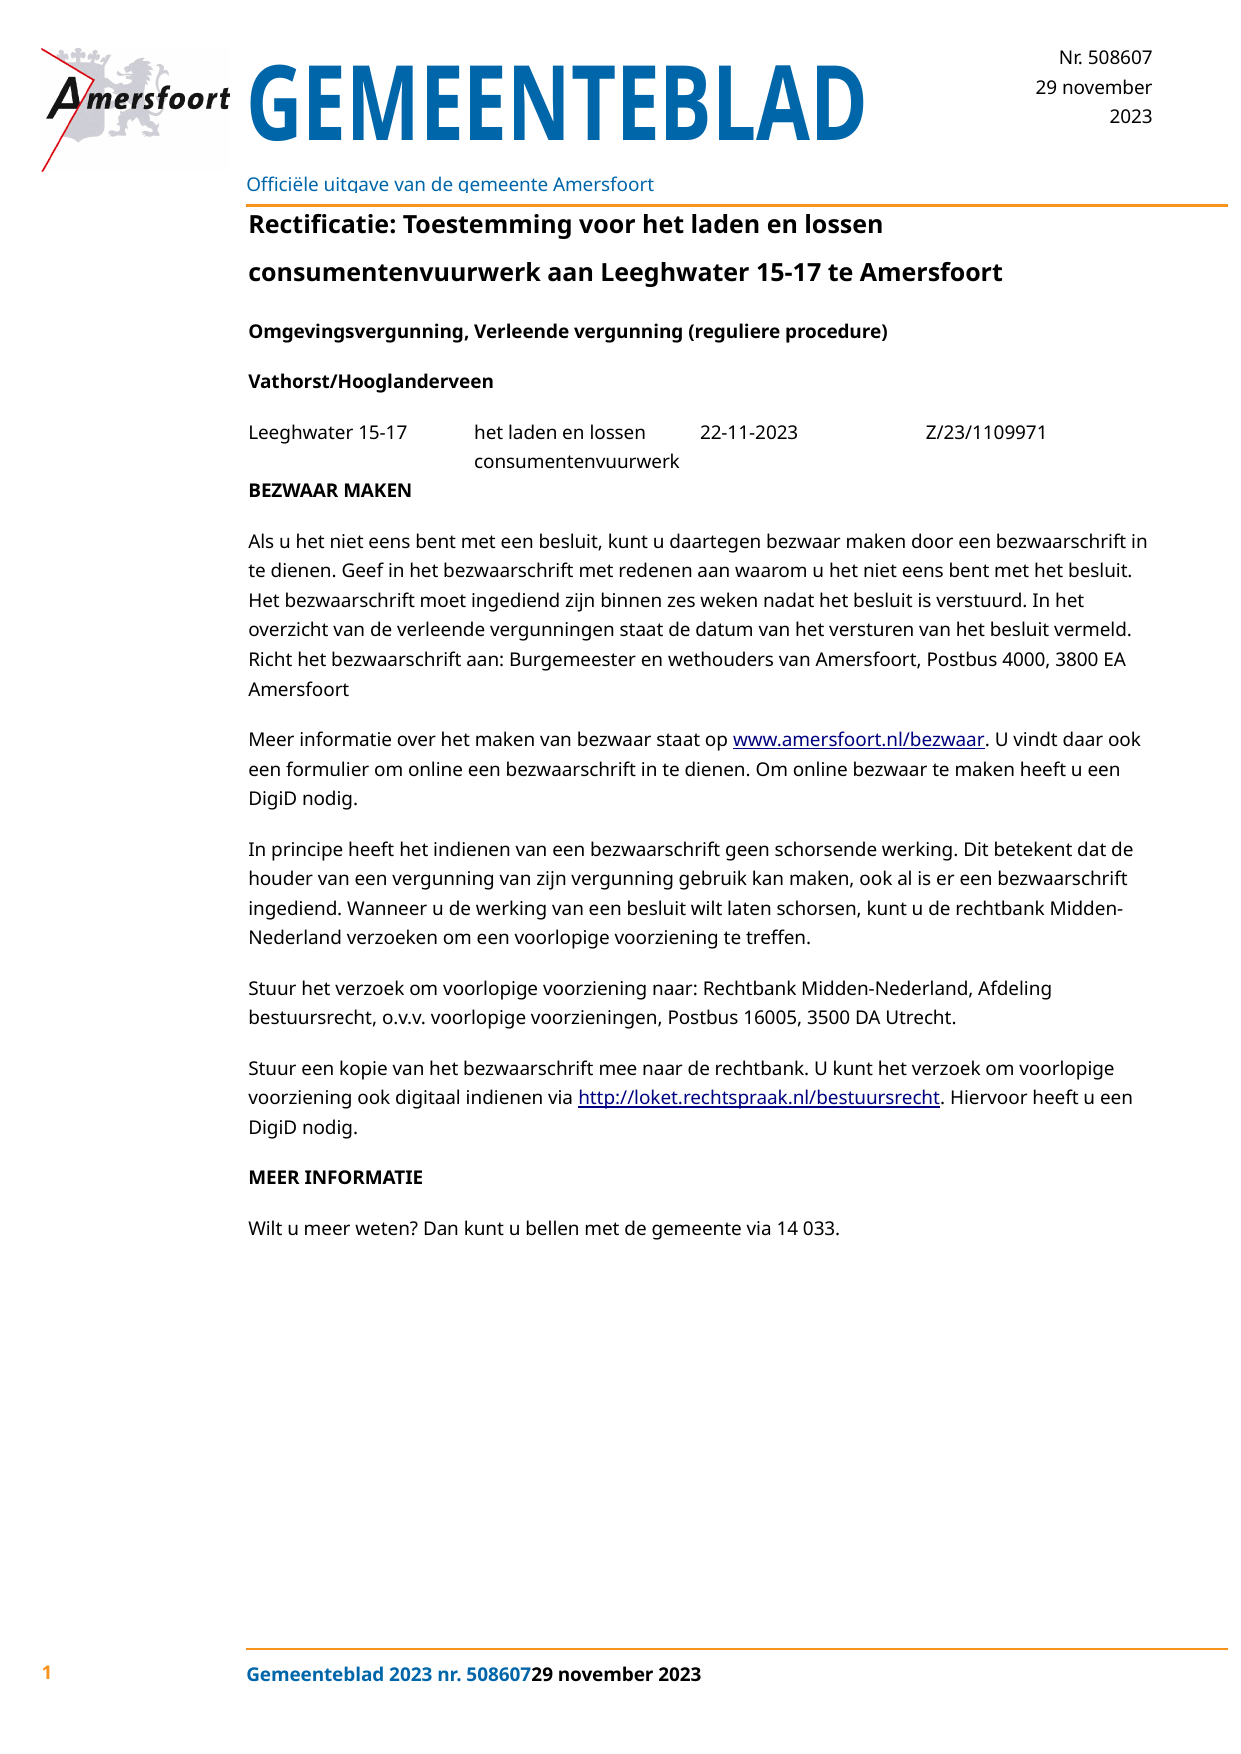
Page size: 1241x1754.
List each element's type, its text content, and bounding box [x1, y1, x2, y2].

text MEER INFORMATIE [248, 1164, 1152, 1190]
table_header het laden en lossen consumentenvuurwerk [474, 419, 700, 474]
table_header Z/23/1109971 [926, 419, 1152, 474]
text BEZWAAR MAKEN [248, 477, 1152, 503]
text Stuur het verzoek om voorlopige voorziening naar: Rechtbank Midden-Nederland, Afdeling bestuursrecht, o.v.v. voorlopige voorzieningen, Postbus 16005, 3500 DA Utrecht. [248, 975, 1152, 1030]
text Meer informatie over het maken van bezwaar staat op www.amersfoort.nl/bezwaar. U vindt daar ook een formulier om online een bezwaarschrift in te dienen. Om online bezwaar te maken heeft u een DigiD nodig. [248, 726, 1152, 811]
table_header 22-11-2023 [700, 419, 926, 474]
picture [41, 47, 231, 172]
text Rectificatie: Toestemming voor het laden en lossen consumentenvuurwerk aan Leeghwater 15-17 te Amersfoort [248, 207, 1152, 288]
text Omgevingsvergunning, Verleende vergunning (reguliere procedure) [248, 318, 1152, 344]
table_header Leeghwater 15-17 [248, 419, 474, 474]
text In principe heeft het indienen van een bezwaarschrift geen schorsende werking. Dit betekent dat de houder van een vergunning van zijn vergunning gebruik kan maken, ook al is er een bezwaarschrift ingediend. Wanneer u de werking van een besluit wilt laten schorsen, kunt u de rechtbank Midden-Nederland verzoeken om een voorlopige voorziening te treffen. [248, 836, 1152, 950]
text Stuur een kopie van het bezwaarschrift mee naar de rechtbank. U kunt het verzoek om voorlopige voorziening ook digitaal indienen via http://loket.rechtspraak.nl/bestuursrecht. Hiervoor heeft u een DigiD nodig. [248, 1055, 1152, 1140]
text Als u het niet eens bent met een besluit, kunt u daartegen bezwaar maken door een bezwaarschrift in te dienen. Geef in het bezwaarschrift met redenen aan waarom u het niet eens bent met het besluit. Het bezwaarschrift moet ingediend zijn binnen zes weken nadat het besluit is verstuurd. In het overzicht van de verleende vergunningen staat de datum van het versturen van het besluit vermeld. Richt het bezwaarschrift aan: Burgemeester en wethouders van Amersfoort, Postbus 4000, 3800 EA Amersfoort [248, 528, 1152, 701]
text Vathorst/Hooglanderveen [248, 368, 1152, 394]
text Wilt u meer weten? Dan kunt u bellen met de gemeente via 14 033. [248, 1215, 1152, 1241]
